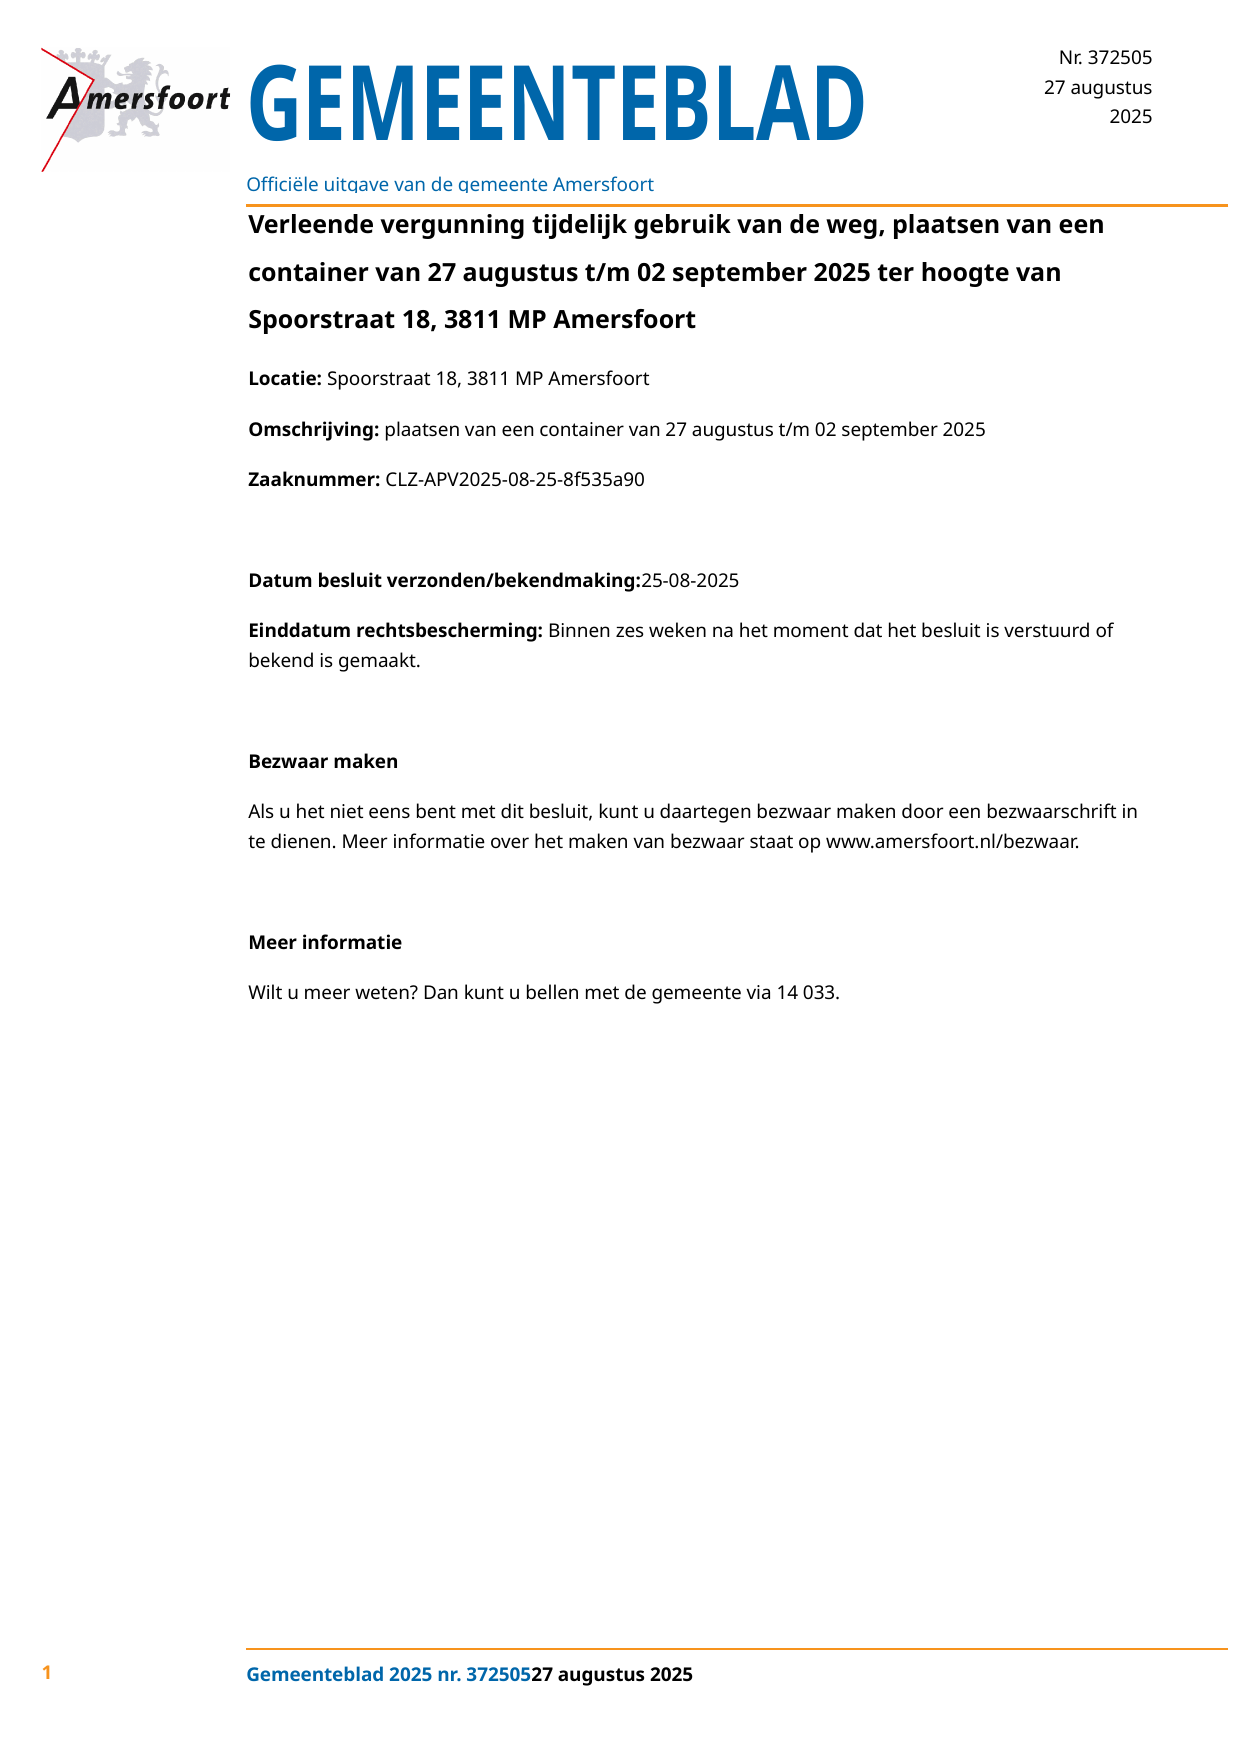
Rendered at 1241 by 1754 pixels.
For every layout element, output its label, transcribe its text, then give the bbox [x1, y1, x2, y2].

text Locatie: Spoorstraat 18, 3811 MP Amersfoort [248, 366, 1152, 391]
text Datum besluit verzonden/bekendmaking:25-08-2025 [248, 567, 1152, 593]
text Als u het niet eens bent met dit besluit, kunt u daartegen bezwaar maken door een bezwaarschrift in te dienen. Meer informatie over het maken van bezwaar staat op www.amersfoort.nl/bezwaar. [248, 798, 1152, 854]
text Meer informatie [248, 929, 1152, 954]
text Zaaknummer: CLZ-APV2025-08-25-8f535a90 [248, 466, 1152, 492]
text Bezwaar maken [248, 748, 1152, 774]
picture [41, 47, 231, 172]
text Einddatum rechtsbescherming: Binnen zes weken na het moment dat het besluit is verstuurd of bekend is gemaakt. [248, 618, 1152, 673]
text Verleende vergunning tijdelijk gebruik van de weg, plaatsen van een container van 27 augustus t/m 02 september 2025 ter hoogte van Spoorstraat 18, 3811 MP Amersfoort [248, 207, 1152, 336]
text Wilt u meer weten? Dan kunt u bellen met de gemeente via 14 033. [248, 979, 1152, 1005]
text Omschrijving: plaatsen van een container van 27 augustus t/m 02 september 2025 [248, 416, 1152, 442]
